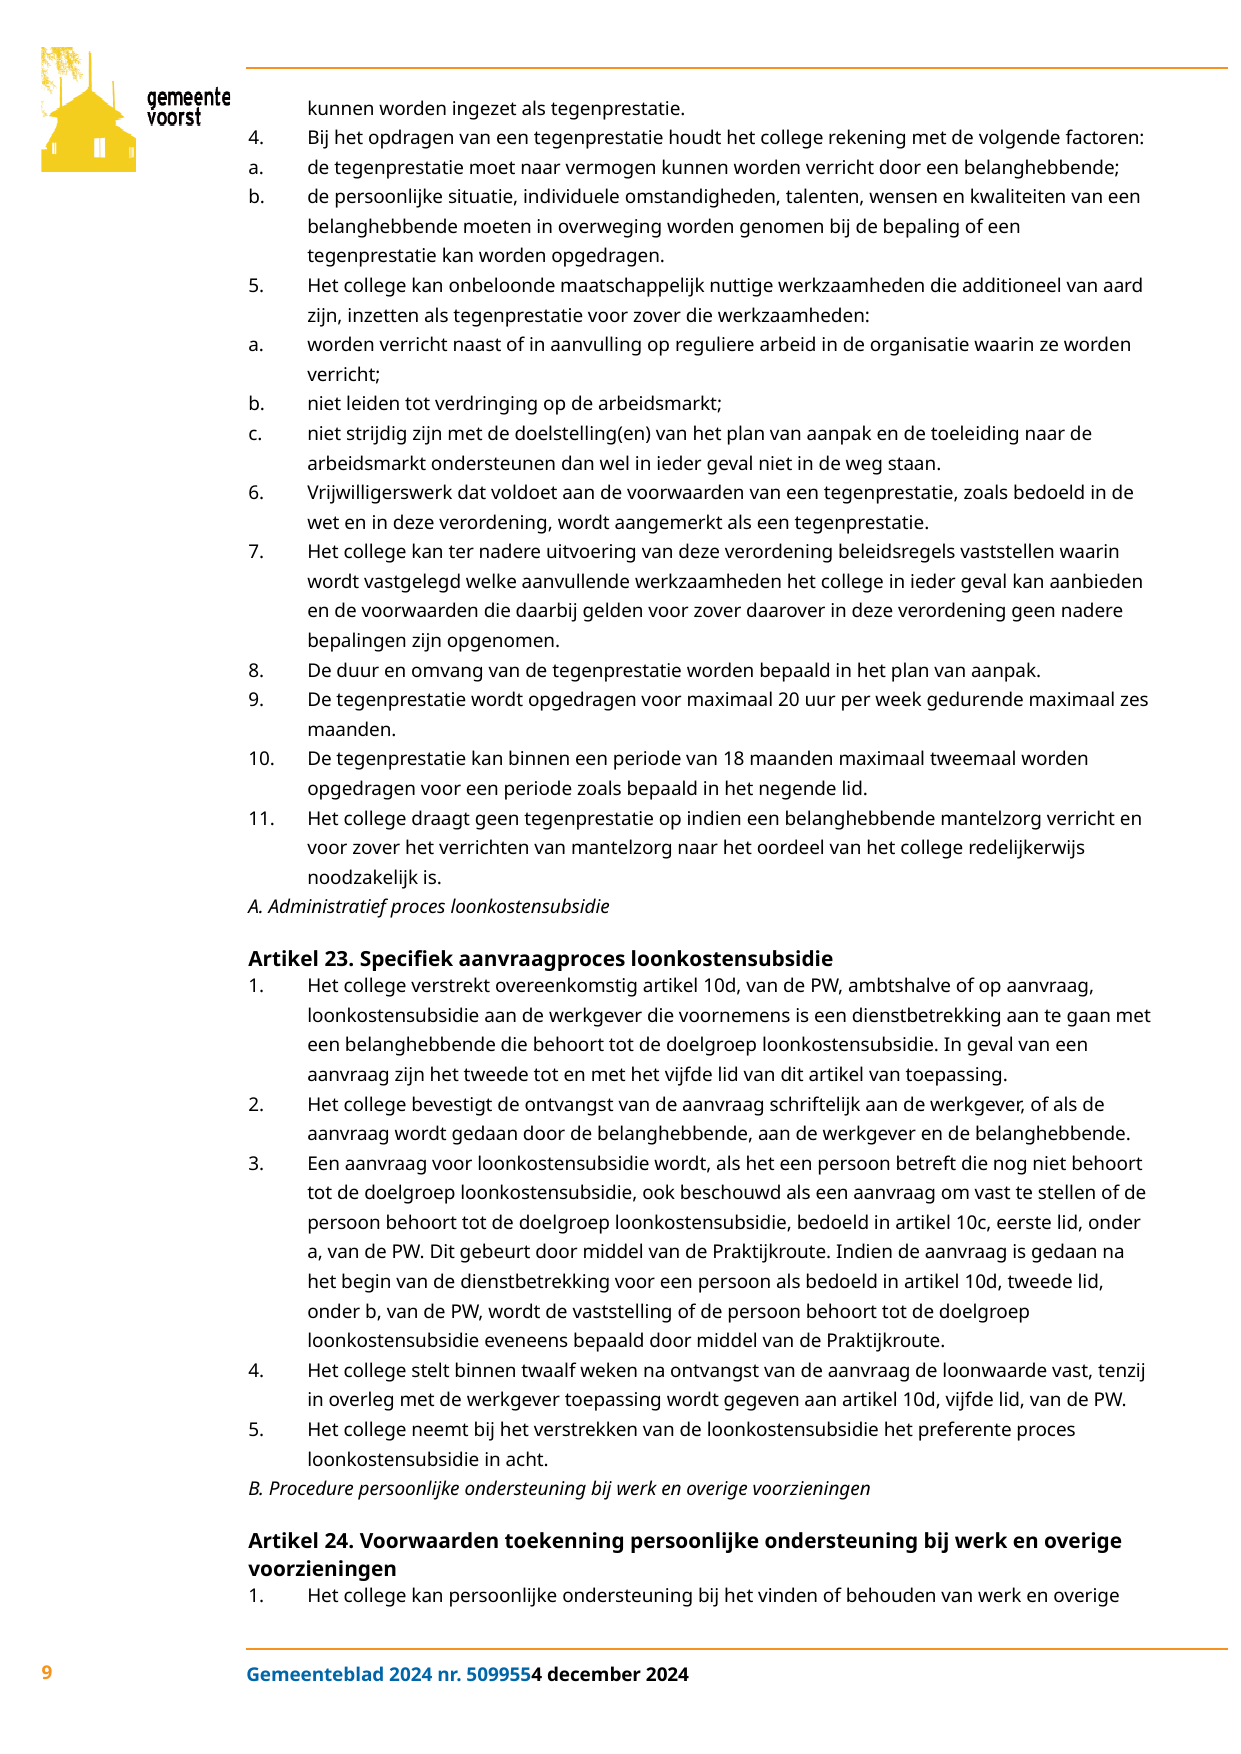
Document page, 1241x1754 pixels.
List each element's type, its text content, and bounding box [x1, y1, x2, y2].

list Het college verstrekt overeenkomstig artikel 10d, van de PW, ambtshalve of op aanvraag, loonkostensubsidie aan de werkgever die voornemens is een dienstbetrekking aan te gaan met een belanghebbende die behoort tot de doelgroep loonkostensubsidie. In geval van een aanvraag zijn het tweede tot en met het vijfde lid van dit artikel van toepassing. [248, 972, 1152, 1087]
list niet strijdig zijn met de doelstelling(en) van het plan van aanpak en de toeleiding naar de arbeidsmarkt ondersteunen dan wel in ieder geval niet in de weg staan. [248, 420, 1152, 476]
list de persoonlijke situatie, individuele omstandigheden, talenten, wensen en kwaliteiten van een belanghebbende moeten in overweging worden genomen bij de bepaling of een tegenprestatie kan worden opgedragen. [248, 183, 1152, 268]
text B. Procedure persoonlijke ondersteuning bij werk en overige voorzieningen [248, 1475, 1152, 1501]
picture [41, 47, 231, 172]
text Artikel 24. Voorwaarden toekenning persoonlijke ondersteuning bij werk en overige voorzieningen [248, 1526, 1152, 1583]
list niet leiden tot verdringing op de arbeidsmarkt; [248, 391, 1152, 416]
list Bij het opdragen van een tegenprestatie houdt het college rekening met de volgende factoren: [248, 124, 1152, 150]
list Het college kan onbeloonde maatschappelijk nuttige werkzaamheden die additioneel van aard zijn, inzetten als tegenprestatie voor zover die werkzaamheden: [248, 272, 1152, 328]
list Het college kan persoonlijke ondersteuning bij het vinden of behouden van werk en overige [248, 1583, 1152, 1608]
list Het college neemt bij het verstrekken van de loonkostensubsidie het preferente proces loonkostensubsidie in acht. [248, 1416, 1152, 1471]
list De tegenprestatie wordt opgedragen voor maximaal 20 uur per week gedurende maximaal zes maanden. [248, 686, 1152, 742]
list Het college bevestigt de ontvangst van de aanvraag schriftelijk aan de werkgever, of als de aanvraag wordt gedaan door de belanghebbende, aan de werkgever en de belanghebbende. [248, 1091, 1152, 1146]
list de tegenprestatie moet naar vermogen kunnen worden verricht door een belanghebbende; [248, 154, 1152, 180]
list Het college draagt geen tegenprestatie op indien een belanghebbende mantelzorg verricht en voor zover het verrichten van mantelzorg naar het oordeel van het college redelijkerwijs noodzakelijk is. [248, 805, 1152, 890]
list De tegenprestatie kan binnen een periode van 18 maanden maximaal tweemaal worden opgedragen voor een periode zoals bepaald in het negende lid. [248, 746, 1152, 801]
list Een aanvraag voor loonkostensubsidie wordt, als het een persoon betreft die nog niet behoort tot de doelgroep loonkostensubsidie, ook beschouwd als een aanvraag om vast te stellen of de persoon behoort tot de doelgroep loonkostensubsidie, bedoeld in artikel 10c, eerste lid, onder a, van de PW. Dit gebeurt door middel van de Praktijkroute. Indien de aanvraag is gedaan na het begin van de dienstbetrekking voor een persoon als bedoeld in artikel 10d, tweede lid, onder b, van de PW, wordt de vaststelling of de persoon behoort tot de doelgroep loonkostensubsidie eveneens bepaald door middel van de Praktijkroute. [248, 1150, 1152, 1353]
list Vrijwilligerswerk dat voldoet aan de voorwaarden van een tegenprestatie, zoals bedoeld in de wet en in deze verordening, wordt aangemerkt als een tegenprestatie. [248, 479, 1152, 535]
text Artikel 23. Specifiek aanvraagproces loonkostensubsidie [248, 944, 1152, 972]
list Het college stelt binnen twaalf weken na ontvangst van de aanvraag de loonwaarde vast, tenzij in overleg met de werkgever toepassing wordt gegeven aan artikel 10d, vijfde lid, van de PW. [248, 1357, 1152, 1412]
list De duur en omvang van de tegenprestatie worden bepaald in het plan van aanpak. [248, 657, 1152, 683]
list Het college kan ter nadere uitvoering van deze verordening beleidsregels vaststellen waarin wordt vastgelegd welke aanvullende werkzaamheden het college in ieder geval kan aanbieden en de voorwaarden die daarbij gelden voor zover daarover in deze verordening geen nadere bepalingen zijn opgenomen. [248, 538, 1152, 653]
text A. Administratief proces loonkostensubsidie [248, 893, 1152, 919]
list worden verricht naast of in aanvulling op reguliere arbeid in de organisatie waarin ze worden verricht; [248, 331, 1152, 387]
list kunnen worden ingezet als tegenprestatie. [248, 95, 1152, 121]
